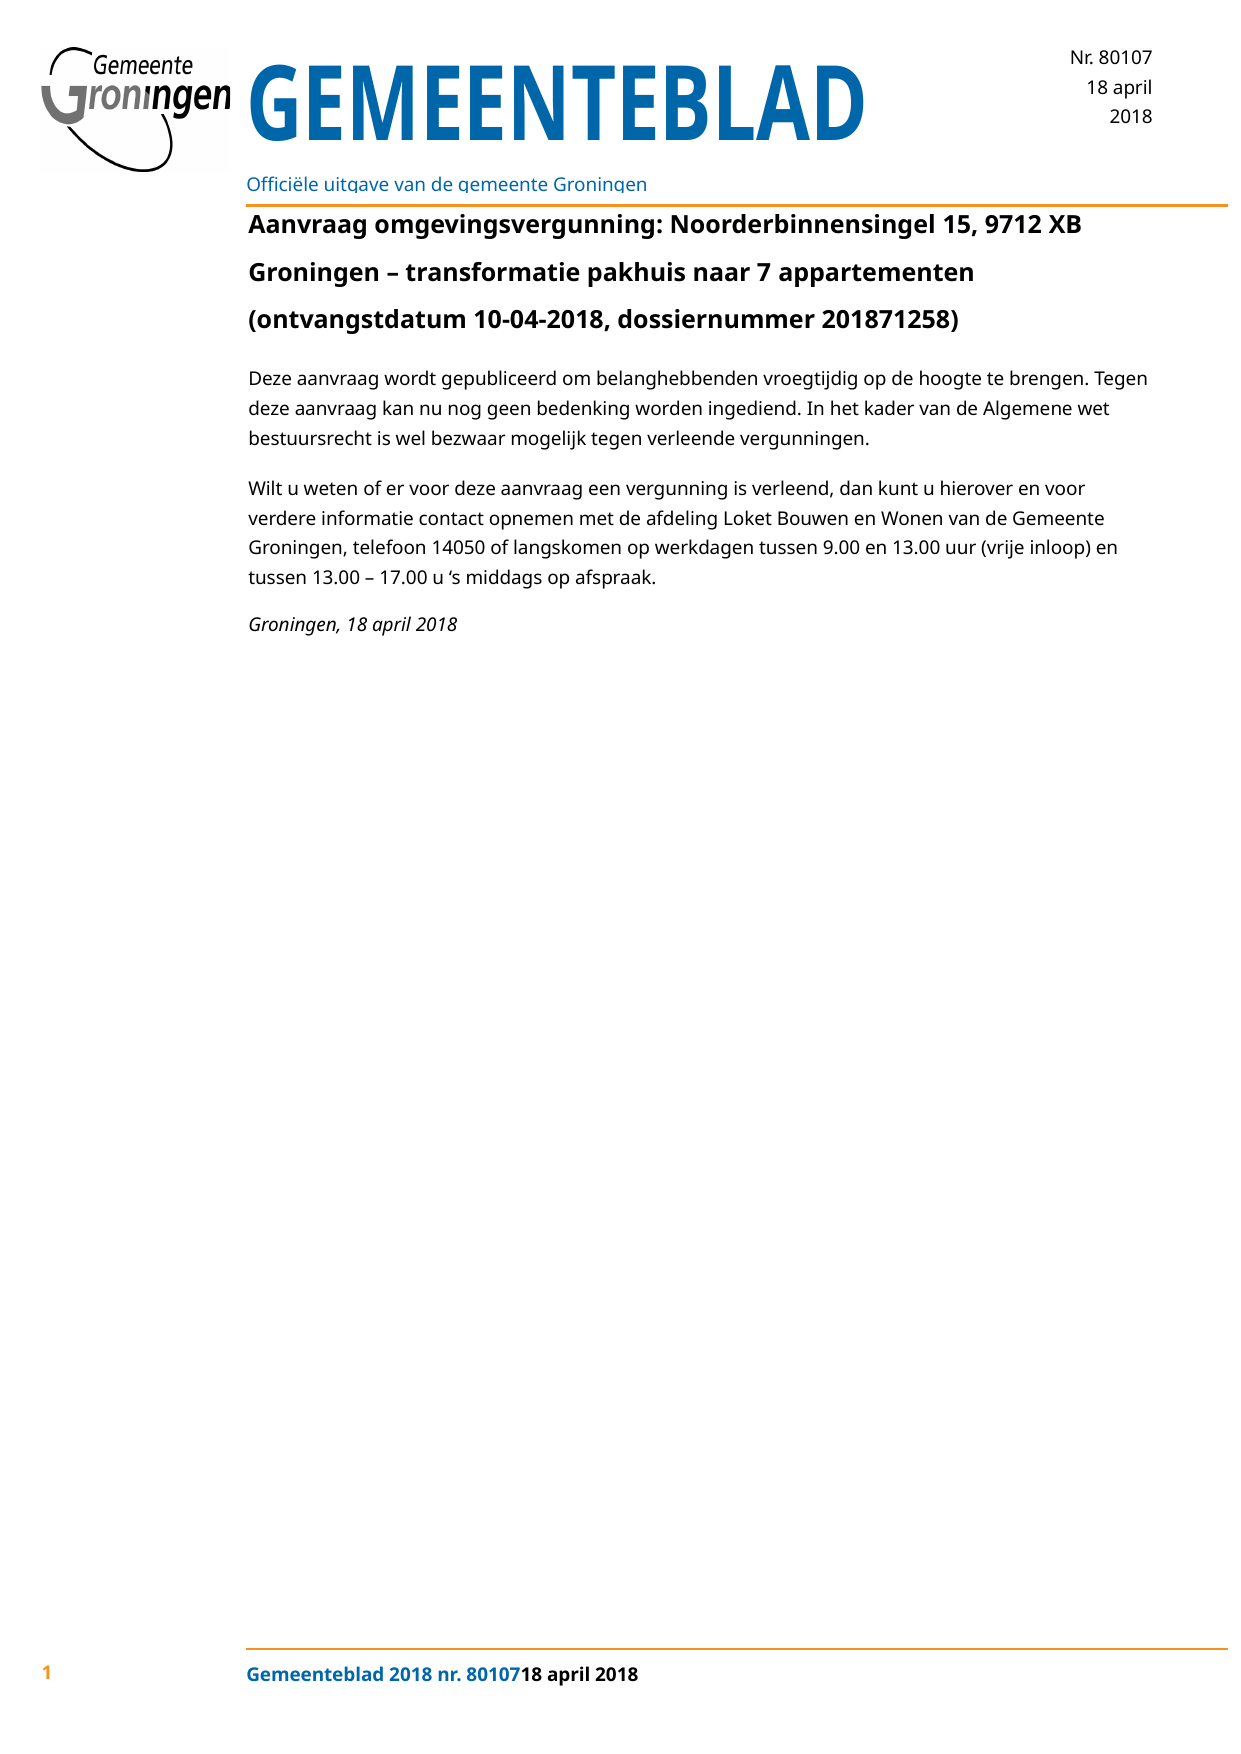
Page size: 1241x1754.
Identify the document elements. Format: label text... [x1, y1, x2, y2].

text Aanvraag omgevingsvergunning: Noorderbinnensingel 15, 9712 XB Groningen – transformatie pakhuis naar 7 appartementen (ontvangstdatum 10-04-2018, dossiernummer 201871258) [248, 207, 1152, 336]
text Deze aanvraag wordt gepubliceerd om belanghebbenden vroegtijdig op de hoogte te brengen. Tegen deze aanvraag kan nu nog geen bedenking worden ingediend. In het kader van de Algemene wet bestuursrecht is wel bezwaar mogelijk tegen verleende vergunningen. [248, 366, 1152, 450]
picture [41, 47, 231, 172]
text Wilt u weten of er voor deze aanvraag een vergunning is verleend, dan kunt u hierover en voor verdere informatie contact opnemen met de afdeling Loket Bouwen en Wonen van de Gemeente Groningen, telefoon 14050 of langskomen op werkdagen tussen 9.00 en 13.00 uur (vrije inloop) en tussen 13.00 – 17.00 u ‘s middags op afspraak. [248, 475, 1152, 589]
text Groningen, 18 april 2018 [248, 612, 1152, 637]
